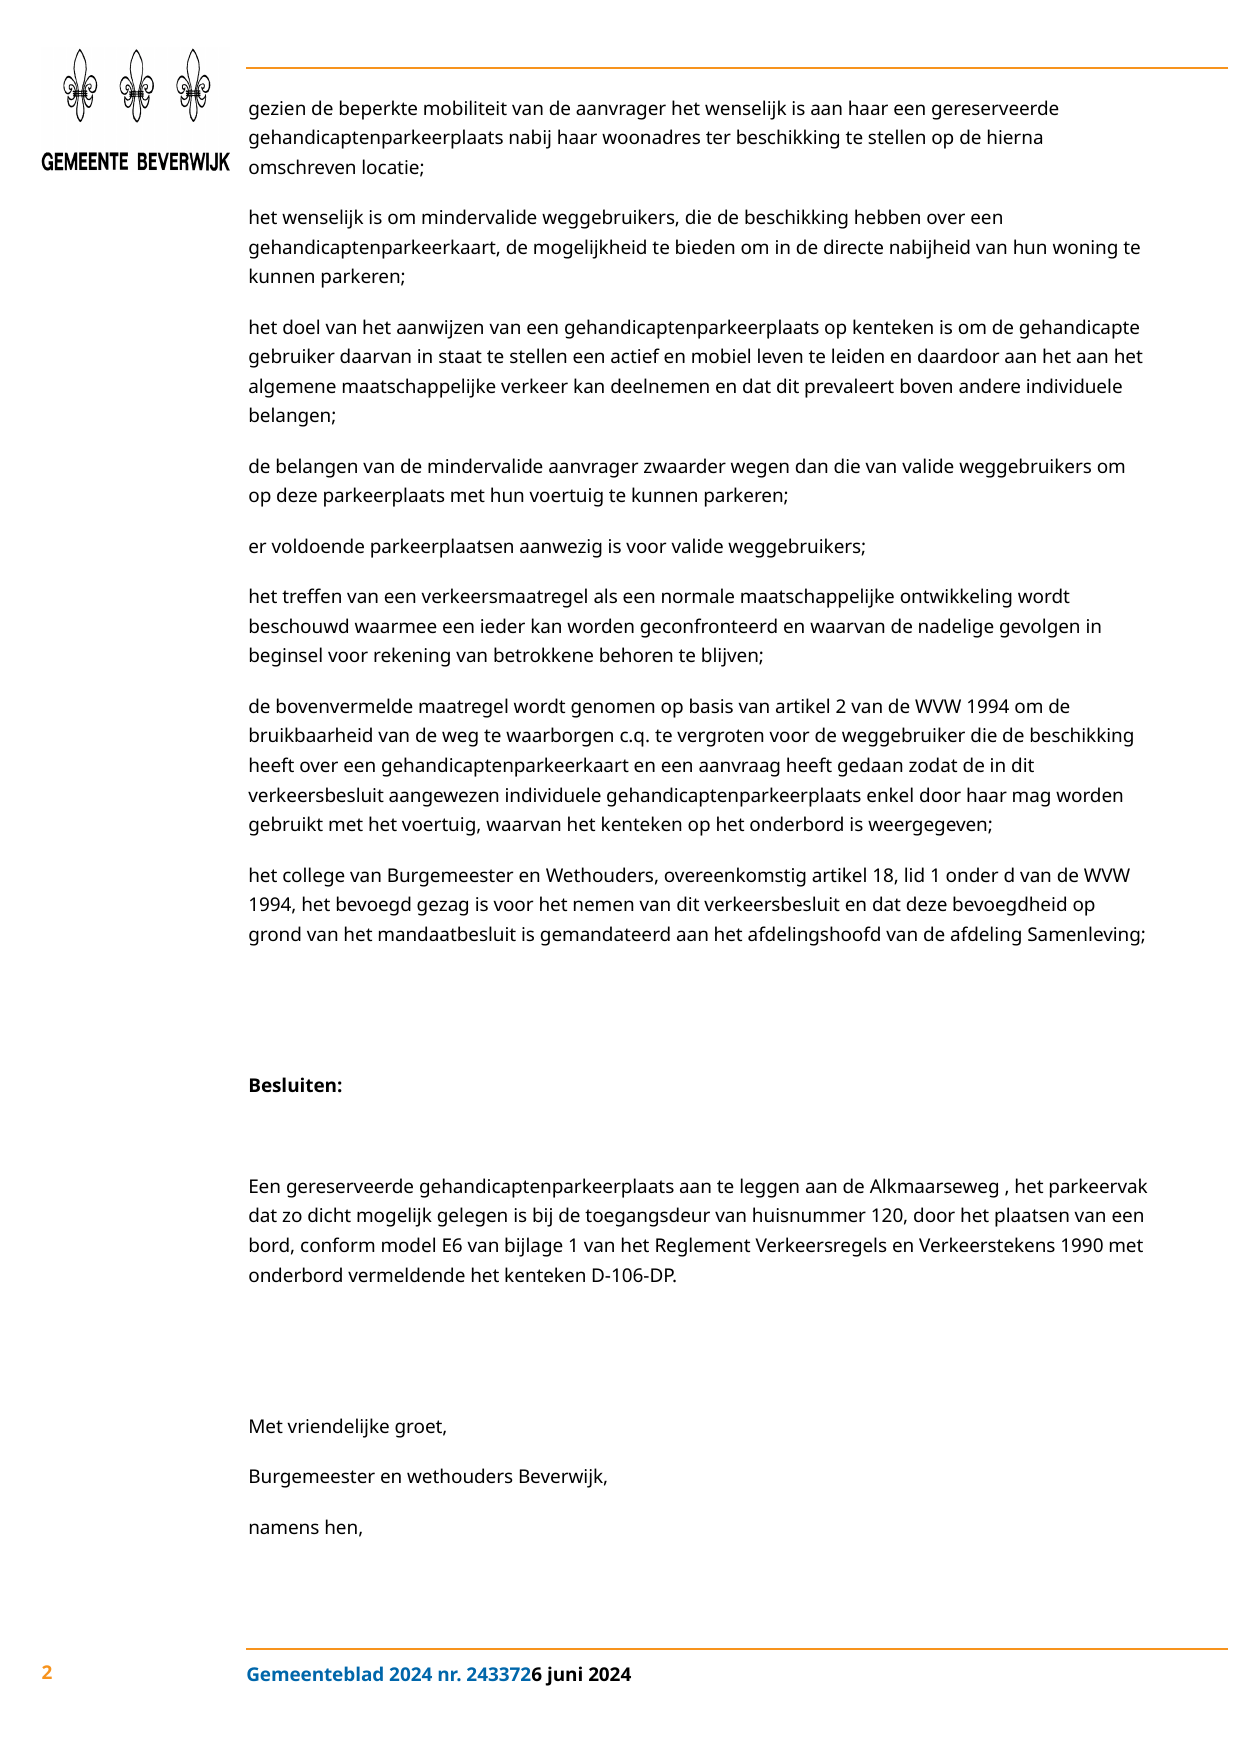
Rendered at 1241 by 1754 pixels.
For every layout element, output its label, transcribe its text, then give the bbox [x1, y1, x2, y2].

text de bovenvermelde maatregel wordt genomen op basis van artikel 2 van de WVW 1994 om de bruikbaarheid van de weg te waarborgen c.q. te vergroten voor de weggebruiker die de beschikking heeft over een gehandicaptenparkeerkaart en een aanvraag heeft gedaan zodat de in dit verkeersbesluit aangewezen individuele gehandicaptenparkeerplaats enkel door haar mag worden gebruikt met het voertuig, waarvan het kenteken op het onderbord is weergegeven; [248, 693, 1152, 837]
text de belangen van de mindervalide aanvrager zwaarder wegen dan die van valide weggebruikers om op deze parkeerplaats met hun voertuig te kunnen parkeren; [248, 453, 1152, 508]
picture [41, 47, 231, 172]
text Een gereserveerde gehandicaptenparkeerplaats aan te leggen aan de Alkmaarseweg , het parkeervak dat zo dicht mogelijk gelegen is bij de toegangsdeur van huisnummer 120, door het plaatsen van een bord, conform model E6 van bijlage 1 van het Reglement Verkeersregels en Verkeerstekens 1990 met onderbord vermeldende het kenteken D-106-DP. [248, 1173, 1152, 1288]
text er voldoende parkeerplaatsen aanwezig is voor valide weggebruikers; [248, 533, 1152, 559]
text namens hen, [248, 1514, 1152, 1540]
text het college van Burgemeester en Wethouders, overeenkomstig artikel 18, lid 1 onder d van de WVW 1994, het bevoegd gezag is voor het nemen van dit verkeersbesluit en dat deze bevoegdheid op grond van het mandaatbesluit is gemandateerd aan het afdelingshoofd van de afdeling Samenleving; [248, 862, 1152, 947]
text Burgemeester en wethouders Beverwijk, [248, 1463, 1152, 1489]
text Besluiten: [248, 1072, 1152, 1098]
text het treffen van een verkeersmaatregel als een normale maatschappelijke ontwikkeling wordt beschouwd waarmee een ieder kan worden geconfronteerd en waarvan de nadelige gevolgen in beginsel voor rekening van betrokkene behoren te blijven; [248, 583, 1152, 668]
text het doel van het aanwijzen van een gehandicaptenparkeerplaats op kenteken is om de gehandicapte gebruiker daarvan in staat te stellen een actief en mobiel leven te leiden en daardoor aan het aan het algemene maatschappelijke verkeer kan deelnemen en dat dit prevaleert boven andere individuele belangen; [248, 314, 1152, 428]
text Met vriendelijke groet, [248, 1413, 1152, 1439]
text het wenselijk is om mindervalide weggebruikers, die de beschikking hebben over een gehandicaptenparkeerkaart, de mogelijkheid te bieden om in de directe nabijheid van hun woning te kunnen parkeren; [248, 204, 1152, 289]
text gezien de beperkte mobiliteit van de aanvrager het wenselijk is aan haar een gereserveerde gehandicaptenparkeerplaats nabij haar woonadres ter beschikking te stellen op de hierna omschreven locatie; [248, 95, 1152, 180]
